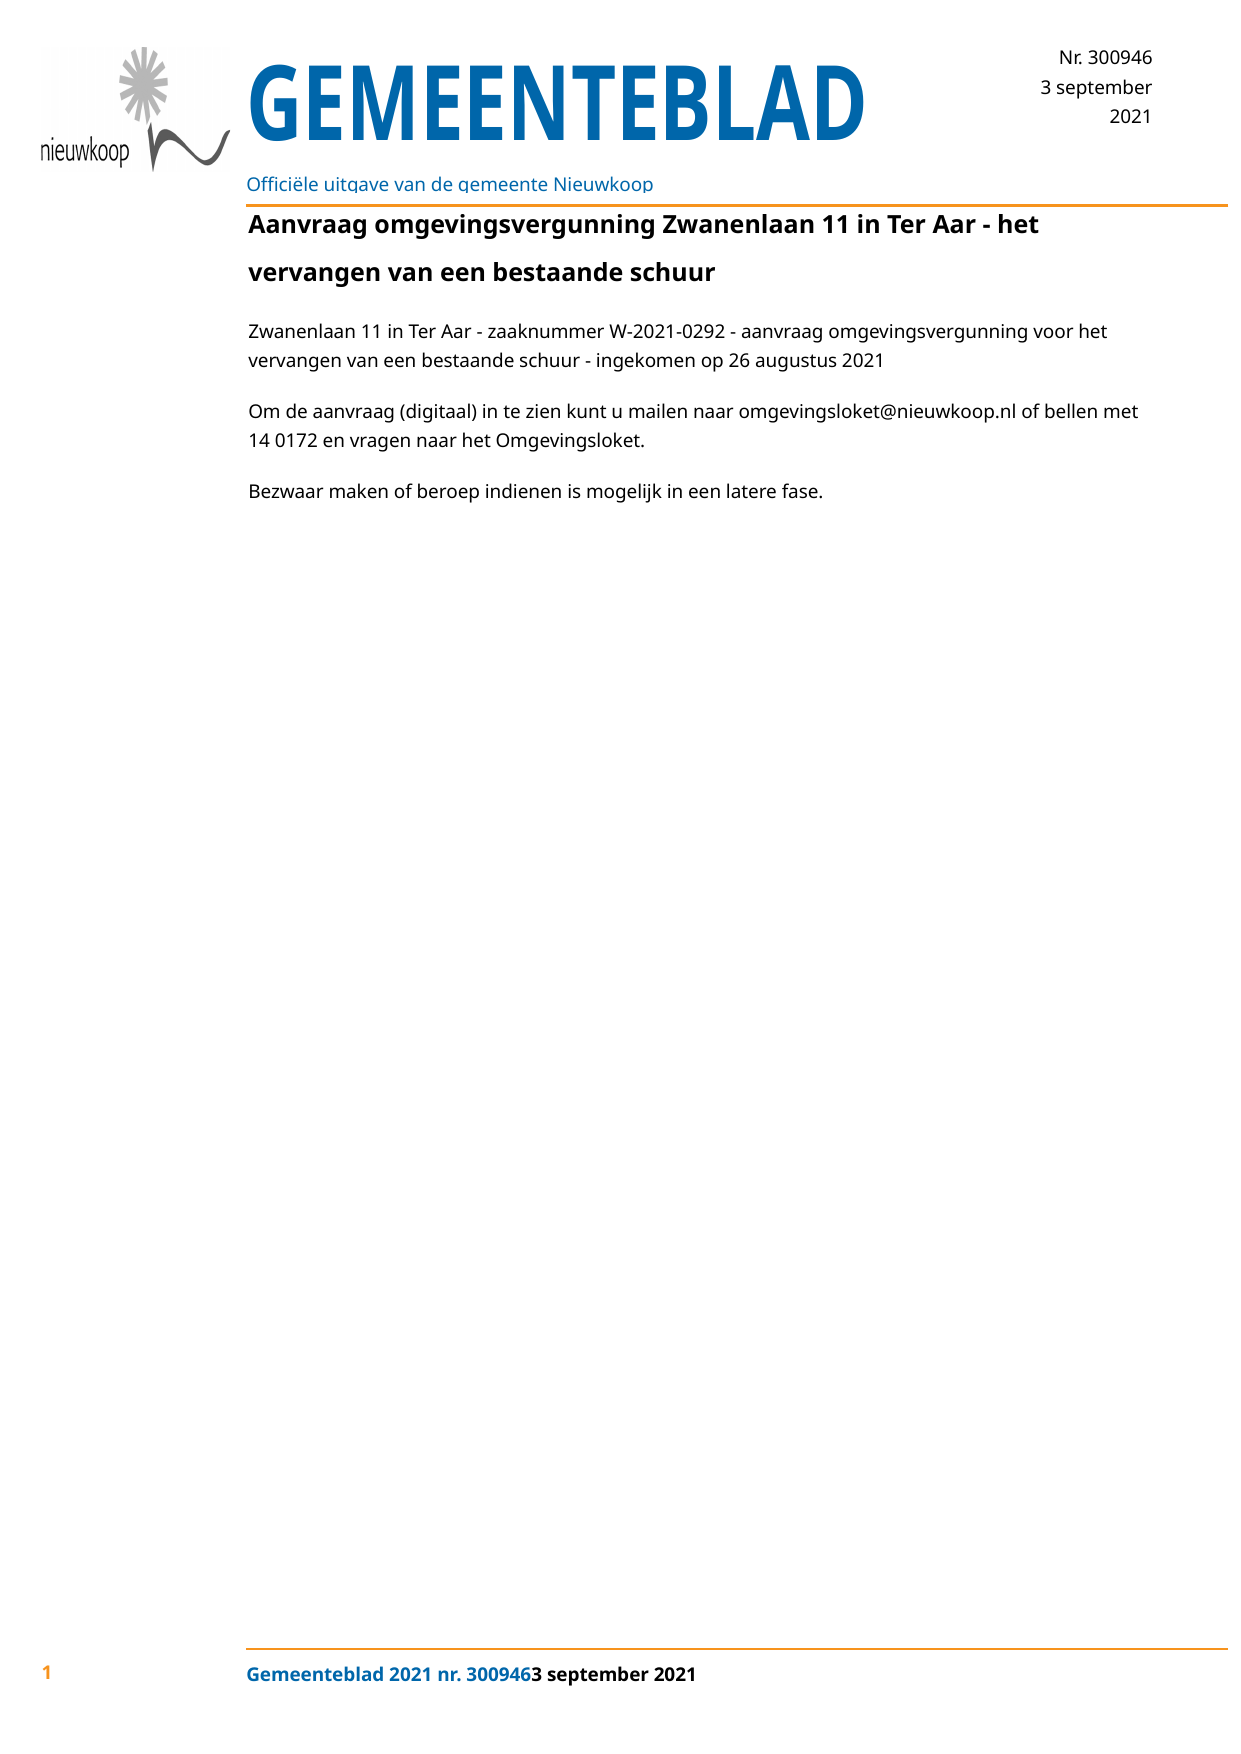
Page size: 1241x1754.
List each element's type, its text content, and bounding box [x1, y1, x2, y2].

text Aanvraag omgevingsvergunning Zwanenlaan 11 in Ter Aar - het vervangen van een bestaande schuur [248, 207, 1152, 288]
text Bezwaar maken of beroep indienen is mogelijk in een latere fase. [248, 478, 1152, 504]
picture [41, 47, 231, 172]
text Zwanenlaan 11 in Ter Aar - zaaknummer W-2021-0292 - aanvraag omgevingsvergunning voor het vervangen van een bestaande schuur - ingekomen op 26 augustus 2021 [248, 318, 1152, 373]
text Om de aanvraag (digitaal) in te zien kunt u mailen naar omgevingsloket@nieuwkoop.nl of bellen met 14 0172 en vragen naar het Omgevingsloket. [248, 398, 1152, 453]
